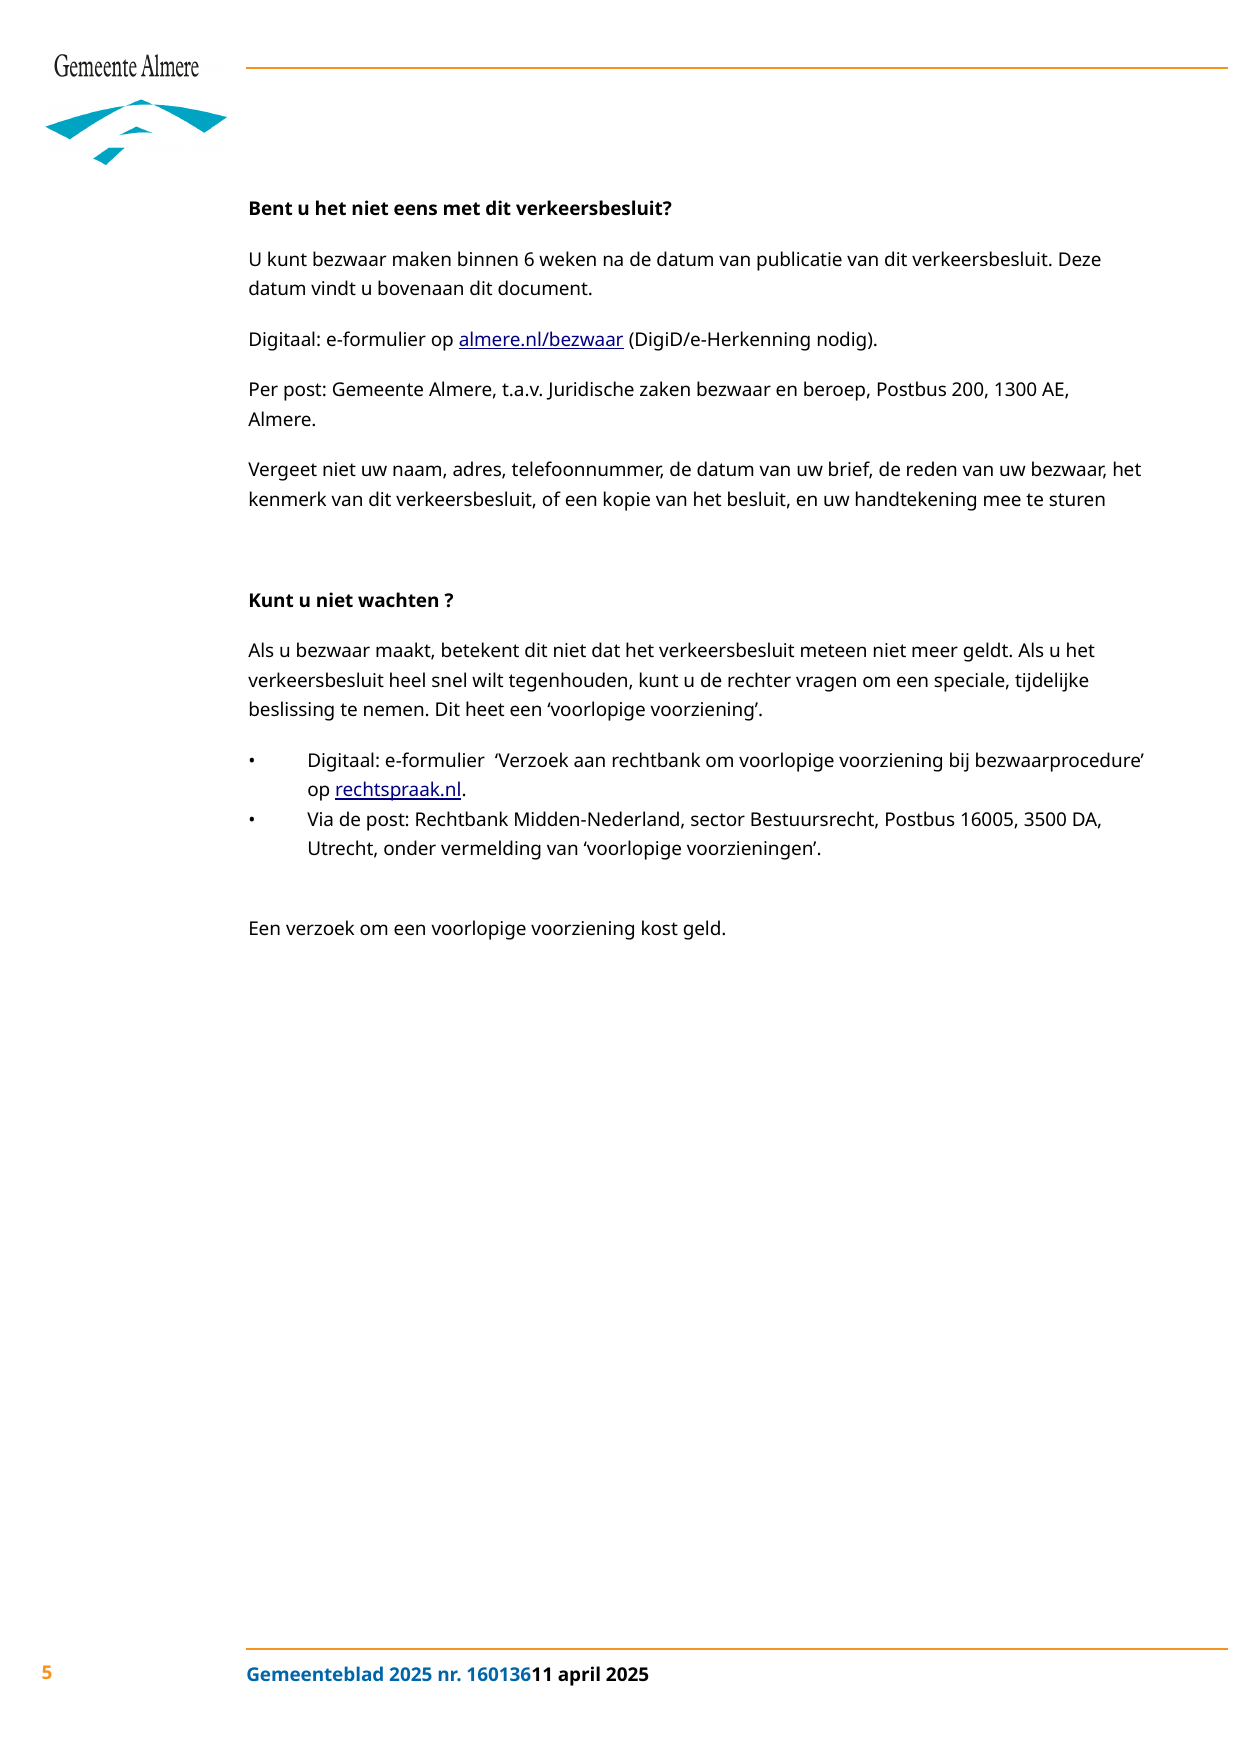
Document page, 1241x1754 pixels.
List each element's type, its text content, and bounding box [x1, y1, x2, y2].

text Vergeet niet uw naam, adres, telefoonnummer, de datum van uw brief, de reden van uw bezwaar, het kenmerk van dit verkeersbesluit, of een kopie van het besluit, en uw handtekening mee te sturen [248, 456, 1152, 512]
picture [41, 47, 231, 172]
list Via de post: Rechtbank Midden-Nederland, sector Bestuursrecht, Postbus 16005, 3500 DA, Utrecht, onder vermelding van ‘voorlopige voorzieningen’. [248, 806, 1152, 861]
text Een verzoek om een voorlopige voorziening kost geld. [248, 916, 1152, 941]
list Digitaal: e-formulier ‘Verzoek aan rechtbank om voorlopige voorziening bij bezwaarprocedure’ op rechtspraak.nl. [248, 747, 1152, 802]
text U kunt bezwaar maken binnen 6 weken na de datum van publicatie van dit verkeersbesluit. Deze datum vindt u bovenaan dit document. [248, 246, 1152, 301]
text Als u bezwaar maakt, betekent dit niet dat het verkeersbesluit meteen niet meer geldt. Als u het verkeersbesluit heel snel wilt tegenhouden, kunt u de rechter vragen om een speciale, tijdelijke beslissing te nemen. Dit heet een ‘voorlopige voorziening’. [248, 637, 1152, 722]
text Bent u het niet eens met dit verkeersbesluit? [248, 196, 1152, 221]
text Per post: Gemeente Almere, t.a.v. Juridische zaken bezwaar en beroep, Postbus 200, 1300 AE, Almere. [248, 376, 1152, 432]
text Kunt u niet wachten ? [248, 587, 1152, 613]
text Digitaal: e-formulier op almere.nl/bezwaar (DigiD/e-Herkenning nodig). [248, 326, 1152, 352]
